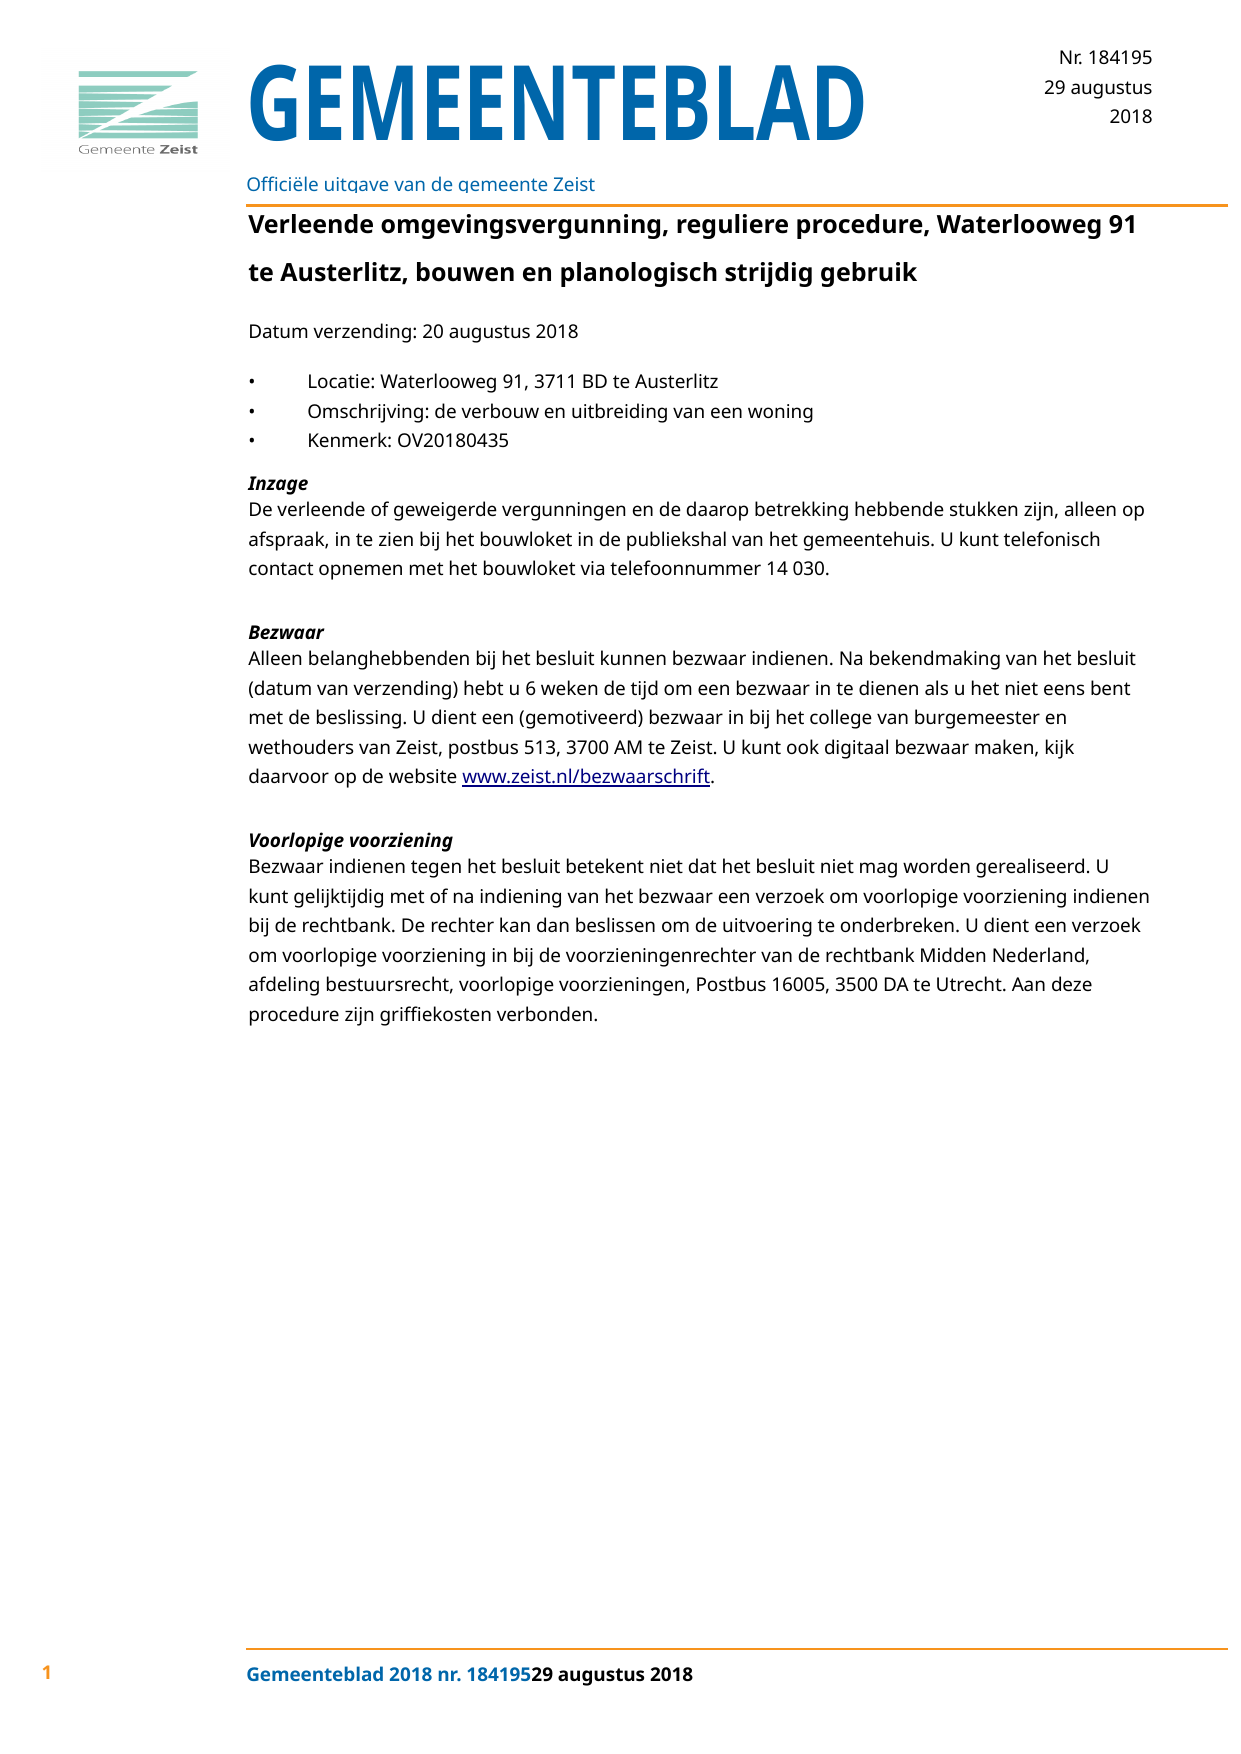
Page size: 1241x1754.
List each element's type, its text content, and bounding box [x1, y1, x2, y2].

text Alleen belanghebbenden bij het besluit kunnen bezwaar indienen. Na bekendmaking van het besluit (datum van verzending) hebt u 6 weken de tijd om een bezwaar in te dienen als u het niet eens bent met de beslissing. U dient een (gemotiveerd) bezwaar in bij het college van burgemeester en wethouders van Zeist, postbus 513, 3700 AM te Zeist. U kunt ook digitaal bezwaar maken, kijk daarvoor op de website www.zeist.nl/bezwaarschrift. [248, 645, 1152, 789]
picture [41, 47, 231, 172]
text Inzage [248, 471, 1152, 496]
text De verleende of geweigerde vergunningen en de daarop betrekking hebbende stukken zijn, alleen op afspraak, in te zien bij het bouwloket in de publiekshal van het gemeentehuis. U kunt telefonisch contact opnemen met het bouwloket via telefoonnummer 14 030. [248, 496, 1152, 581]
text Verleende omgevingsvergunning, reguliere procedure, Waterlooweg 91 te Austerlitz, bouwen en planologisch strijdig gebruik [248, 207, 1152, 288]
text Bezwaar indienen tegen het besluit betekent niet dat het besluit niet mag worden gerealiseerd. U kunt gelijktijdig met of na indiening van het bezwaar een verzoek om voorlopige voorziening indienen bij de rechtbank. De rechter kan dan beslissen om de uitvoering te onderbreken. U dient een verzoek om voorlopige voorziening in bij de voorzieningenrechter van de rechtbank Midden Nederland, afdeling bestuursrecht, voorlopige voorzieningen, Postbus 16005, 3500 DA te Utrecht. Aan deze procedure zijn griffiekosten verbonden. [248, 853, 1152, 1027]
text Voorlopige voorziening [248, 827, 1152, 853]
text Bezwaar [248, 619, 1152, 645]
list Kenmerk: OV20180435 [248, 427, 1152, 453]
list Locatie: Waterlooweg 91, 3711 BD te Austerlitz [248, 368, 1152, 394]
list Omschrijving: de verbouw en uitbreiding van een woning [248, 398, 1152, 424]
text Datum verzending: 20 augustus 2018 [248, 318, 1152, 344]
